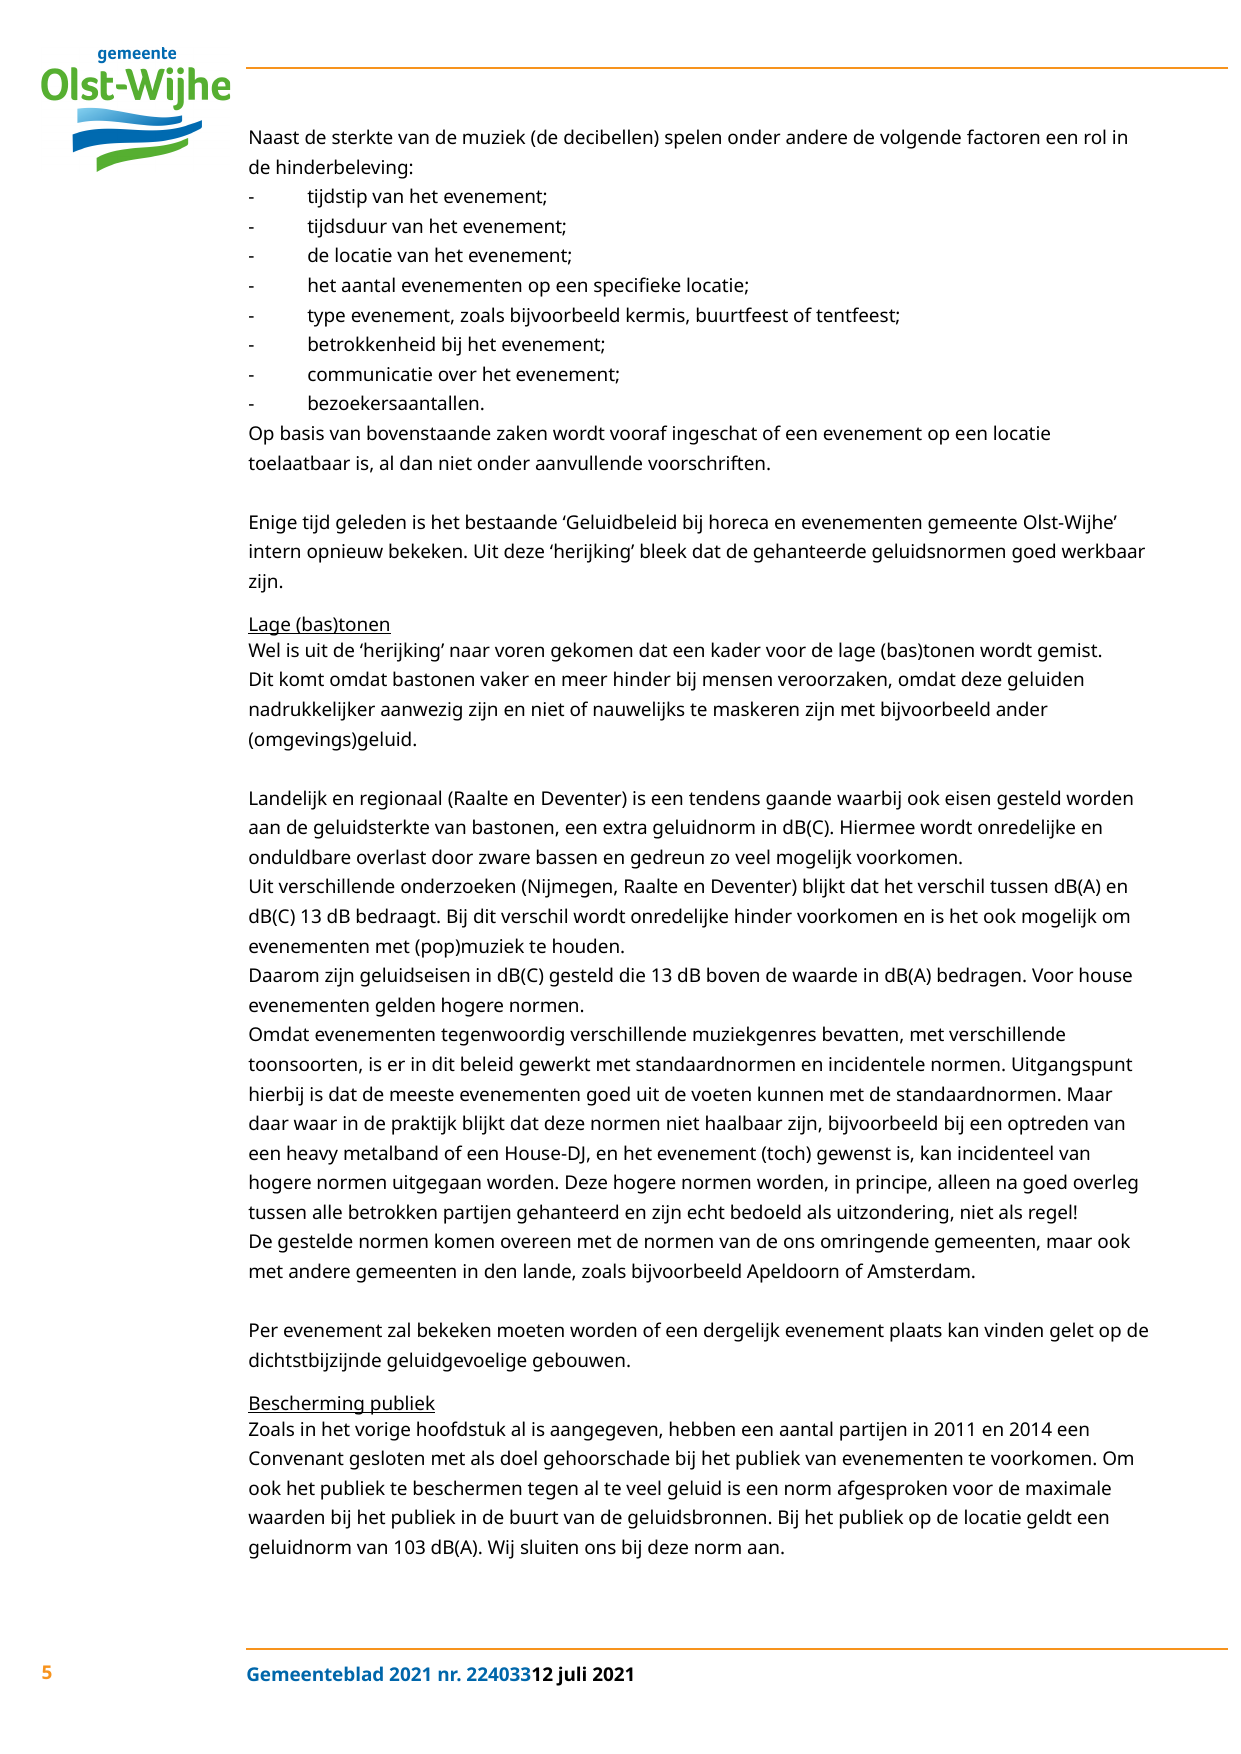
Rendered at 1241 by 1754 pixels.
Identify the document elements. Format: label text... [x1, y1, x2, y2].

text Dit komt omdat bastonen vaker en meer hinder bij mensen veroorzaken, omdat deze geluiden nadrukkelijker aanwezig zijn en niet of nauwelijks te maskeren zijn met bijvoorbeeld ander (omgevings)geluid. [248, 667, 1152, 751]
list betrokkenheid bij het evenement; [248, 331, 1152, 357]
list tijdstip van het evenement; [248, 183, 1152, 209]
list type evenement, zoals bijvoorbeeld kermis, buurtfeest of tentfeest; [248, 302, 1152, 328]
text Lage (bas)tonen [248, 611, 1152, 637]
text Zoals in het vorige hoofdstuk al is aangegeven, hebben een aantal partijen in 2011 en 2014 een Convenant gesloten met als doel gehoorschade bij het publiek van evenementen te voorkomen. Om ook het publiek te beschermen tegen al te veel geluid is een norm afgesproken voor de maximale waarden bij het publiek in de buurt van de geluidsbronnen. Bij het publiek op de locatie geldt een geluidnorm van 103 dB(A). Wij sluiten ons bij deze norm aan. [248, 1416, 1152, 1560]
list de locatie van het evenement; [248, 243, 1152, 268]
text Per evenement zal bekeken moeten worden of een dergelijk evenement plaats kan vinden gelet op de dichtstbijzijnde geluidgevoelige gebouwen. [248, 1317, 1152, 1373]
text Uit verschillende onderzoeken (Nijmegen, Raalte en Deventer) blijkt dat het verschil tussen dB(A) en dB(C) 13 dB bedraagt. Bij dit verschil wordt onredelijke hinder voorkomen en is het ook mogelijk om evenementen met (pop)muziek te houden. [248, 874, 1152, 958]
text Op basis van bovenstaande zaken wordt vooraf ingeschat of een evenement op een locatie toelaatbaar is, al dan niet onder aanvullende voorschriften. [248, 420, 1152, 476]
text Daarom zijn geluidseisen in dB(C) gesteld die 13 dB boven de waarde in dB(A) bedragen. Voor house evenementen gelden hogere normen. [248, 962, 1152, 1018]
list communicatie over het evenement; [248, 361, 1152, 387]
list bezoekersaantallen. [248, 391, 1152, 416]
text Landelijk en regionaal (Raalte en Deventer) is een tendens gaande waarbij ook eisen gesteld worden aan de geluidsterkte van bastonen, een extra geluidnorm in dB(C). Hiermee wordt onredelijke en onduldbare overlast door zware bassen en gedreun zo veel mogelijk voorkomen. [248, 785, 1152, 870]
text Bescherming publiek [248, 1390, 1152, 1416]
list tijdsduur van het evenement; [248, 213, 1152, 239]
text De gestelde normen komen overeen met de normen van de ons omringende gemeenten, maar ook met andere gemeenten in den lande, zoals bijvoorbeeld Apeldoorn of Amsterdam. [248, 1229, 1152, 1284]
list het aantal evenementen op een specifieke locatie; [248, 272, 1152, 298]
text Naast de sterkte van de muziek (de decibellen) spelen onder andere de volgende factoren een rol in de hinderbeleving: [248, 124, 1152, 180]
picture [41, 47, 231, 172]
text Wel is uit de ‘herijking’ naar voren gekomen dat een kader voor de lage (bas)tonen wordt gemist. [248, 637, 1152, 663]
text Enige tijd geleden is het bestaande ‘Geluidbeleid bij horeca en evenementen gemeente Olst-Wijhe’ intern opnieuw bekeken. Uit deze ‘herijking’ bleek dat de gehanteerde geluidsnormen goed werkbaar zijn. [248, 509, 1152, 594]
text Omdat evenementen tegenwoordig verschillende muziekgenres bevatten, met verschillende toonsoorten, is er in dit beleid gewerkt met standaardnormen en incidentele normen. Uitgangspunt hierbij is dat de meeste evenementen goed uit de voeten kunnen met de standaardnormen. Maar daar waar in de praktijk blijkt dat deze normen niet haalbaar zijn, bijvoorbeeld bij een optreden van een heavy metalband of een House-DJ, en het evenement (toch) gewenst is, kan incidenteel van hogere normen uitgegaan worden. Deze hogere normen worden, in principe, alleen na goed overleg tussen alle betrokken partijen gehanteerd en zijn echt bedoeld als uitzondering, niet als regel! [248, 1022, 1152, 1225]
